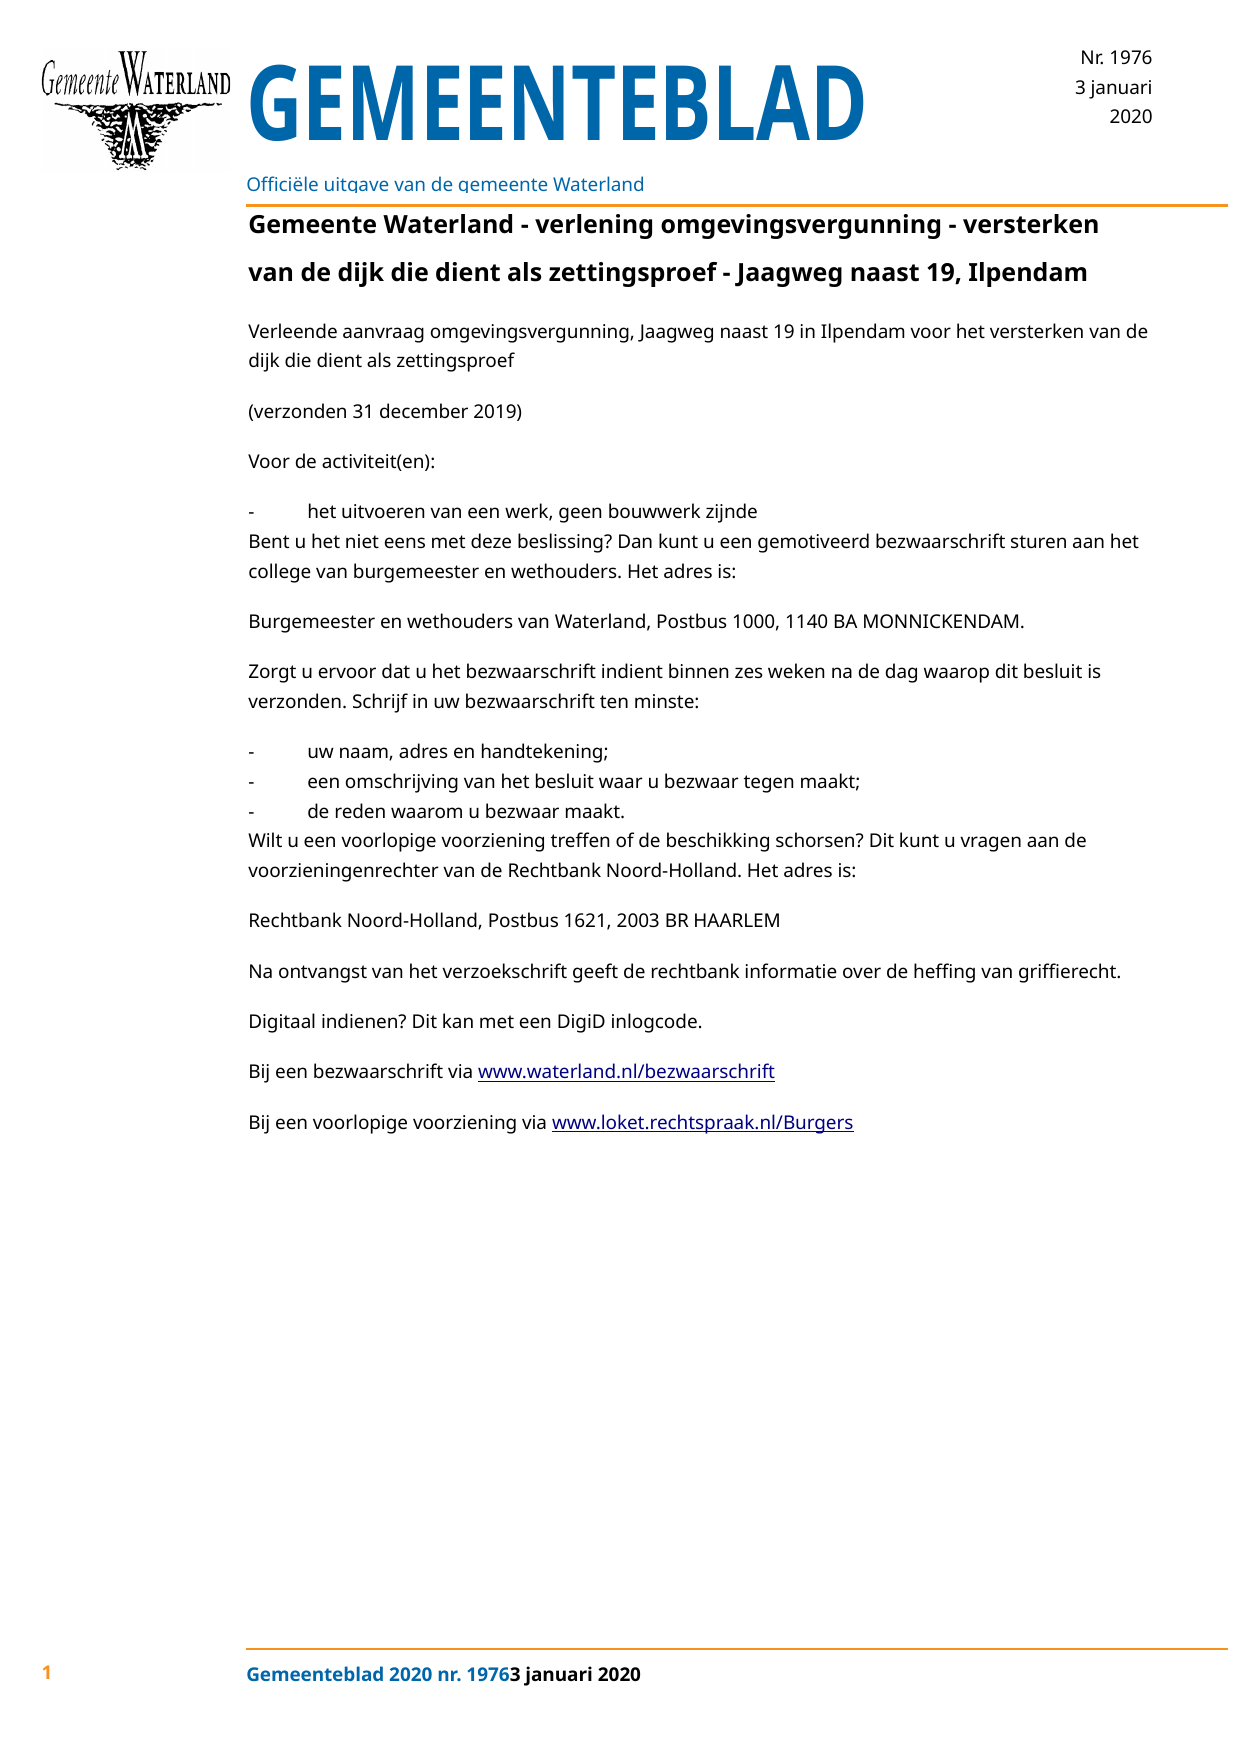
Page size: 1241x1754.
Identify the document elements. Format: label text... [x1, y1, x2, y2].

text Bent u het niet eens met deze beslissing? Dan kunt u een gemotiveerd bezwaarschrift sturen aan het college van burgemeester en wethouders. Het adres is: [248, 528, 1152, 584]
text Voor de activiteit(en): [248, 448, 1152, 474]
list een omschrijving van het besluit waar u bezwaar tegen maakt; [248, 768, 1152, 794]
text Burgemeester en wethouders van Waterland, Postbus 1000, 1140 BA MONNICKENDAM. [248, 608, 1152, 634]
text Digitaal indienen? Dit kan met een DigiD inlogcode. [248, 1008, 1152, 1034]
picture [41, 47, 231, 172]
text (verzonden 31 december 2019) [248, 398, 1152, 424]
text Wilt u een voorlopige voorziening treffen of de beschikking schorsen? Dit kunt u vragen aan de voorzieningenrechter van de Rechtbank Noord-Holland. Het adres is: [248, 827, 1152, 883]
text Na ontvangst van het verzoekschrift geeft de rechtbank informatie over de heffing van griffierecht. [248, 958, 1152, 984]
text Rechtbank Noord-Holland, Postbus 1621, 2003 BR HAARLEM [248, 907, 1152, 933]
list de reden waarom u bezwaar maakt. [248, 798, 1152, 824]
text Zorgt u ervoor dat u het bezwaarschrift indient binnen zes weken na de dag waarop dit besluit is verzonden. Schrijf in uw bezwaarschrift ten minste: [248, 659, 1152, 714]
list het uitvoeren van een werk, geen bouwwerk zijnde [248, 499, 1152, 524]
text Verleende aanvraag omgevingsvergunning, Jaagweg naast 19 in Ilpendam voor het versterken van de dijk die dient als zettingsproef [248, 318, 1152, 373]
text Bij een bezwaarschrift via www.waterland.nl/bezwaarschrift [248, 1059, 1152, 1084]
text Gemeente Waterland - verlening omgevingsvergunning - versterken van de dijk die dient als zettingsproef - Jaagweg naast 19, Ilpendam [248, 207, 1152, 288]
text Bij een voorlopige voorziening via www.loket.rechtspraak.nl/Burgers [248, 1109, 1152, 1135]
list uw naam, adres en handtekening; [248, 739, 1152, 764]
